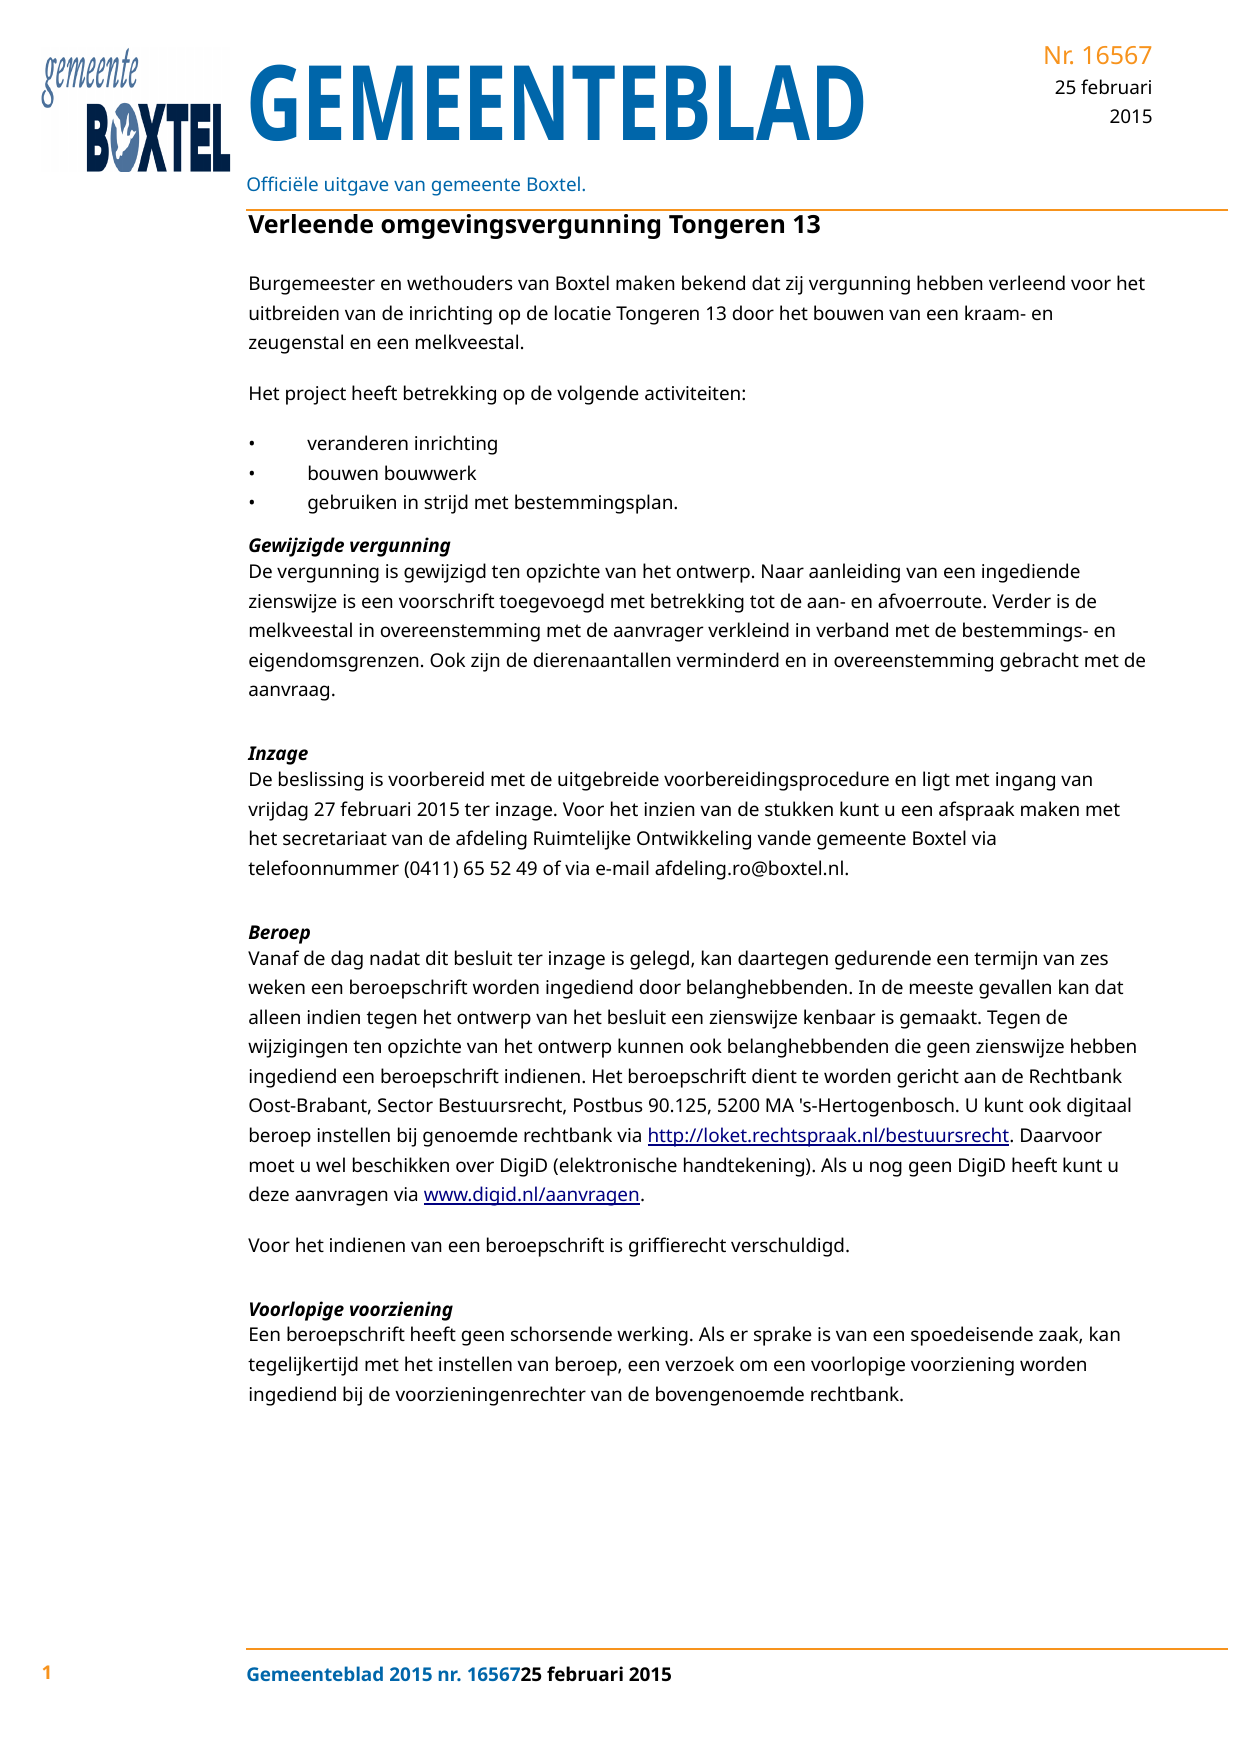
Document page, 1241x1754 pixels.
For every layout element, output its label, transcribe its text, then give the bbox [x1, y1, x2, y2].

list veranderen inrichting [248, 430, 1152, 456]
text De beslissing is voorbereid met de uitgebreide voorbereidingsprocedure en ligt met ingang van vrijdag 27 februari 2015 ter inzage. Voor het inzien van de stukken kunt u een afspraak maken met het secretariaat van de afdeling Ruimtelijke Ontwikkeling vande gemeente Boxtel via telefoonnummer (0411) 65 52 49 of via e-mail afdeling.ro@boxtel.nl. [248, 766, 1152, 881]
list gebruiken in strijd met bestemmingsplan. [248, 489, 1152, 515]
text Beroep [248, 919, 1152, 945]
text Het project heeft betrekking op de volgende activiteiten: [248, 380, 1152, 406]
text Voorlopige voorziening [248, 1296, 1152, 1322]
text Inzage [248, 741, 1152, 766]
text Burgemeester en wethouders van Boxtel maken bekend dat zij vergunning hebben verleend voor het uitbreiden van de inrichting op de locatie Tongeren 13 door het bouwen van een kraam- en zeugenstal en een melkveestal. [248, 270, 1152, 355]
text Een beroepschrift heeft geen schorsende werking. Als er sprake is van een spoedeisende zaak, kan tegelijkertijd met het instellen van beroep, een verzoek om een voorlopige voorziening worden ingediend bij de voorzieningenrechter van de bovengenoemde rechtbank. [248, 1322, 1152, 1406]
text Vanaf de dag nadat dit besluit ter inzage is gelegd, kan daartegen gedurende een termijn van zes weken een beroepschrift worden ingediend door belanghebbenden. In de meeste gevallen kan dat alleen indien tegen het ontwerp van het besluit een zienswijze kenbaar is gemaakt. Tegen de wijzigingen ten opzichte van het ontwerp kunnen ook belanghebbenden die geen zienswijze hebben ingediend een beroepschrift indienen. Het beroepschrift dient te worden gericht aan de Rechtbank Oost-Brabant, Sector Bestuursrecht, Postbus 90.125, 5200 MA 's-Hertogenbosch. U kunt ook digitaal beroep instellen bij genoemde rechtbank via http://loket.rechtspraak.nl/bestuursrecht. Daarvoor moet u wel beschikken over DigiD (elektronische handtekening). Als u nog geen DigiD heeft kunt u deze aanvragen via www.digid.nl/aanvragen. [248, 945, 1152, 1207]
picture [41, 47, 231, 172]
text De vergunning is gewijzigd ten opzichte van het ontwerp. Naar aanleiding van een ingediende zienswijze is een voorschrift toegevoegd met betrekking tot de aan- en afvoerroute. Verder is de melkveestal in overeenstemming met de aanvrager verkleind in verband met de bestemmings- en eigendomsgrenzen. Ook zijn de dierenaantallen verminderd en in overeenstemming gebracht met de aanvraag. [248, 558, 1152, 702]
list bouwen bouwwerk [248, 460, 1152, 486]
text Verleende omgevingsvergunning Tongeren 13 [248, 211, 1152, 241]
text Gewijzigde vergunning [248, 533, 1152, 558]
text Voor het indienen van een beroepschrift is griffierecht verschuldigd. [248, 1232, 1152, 1258]
